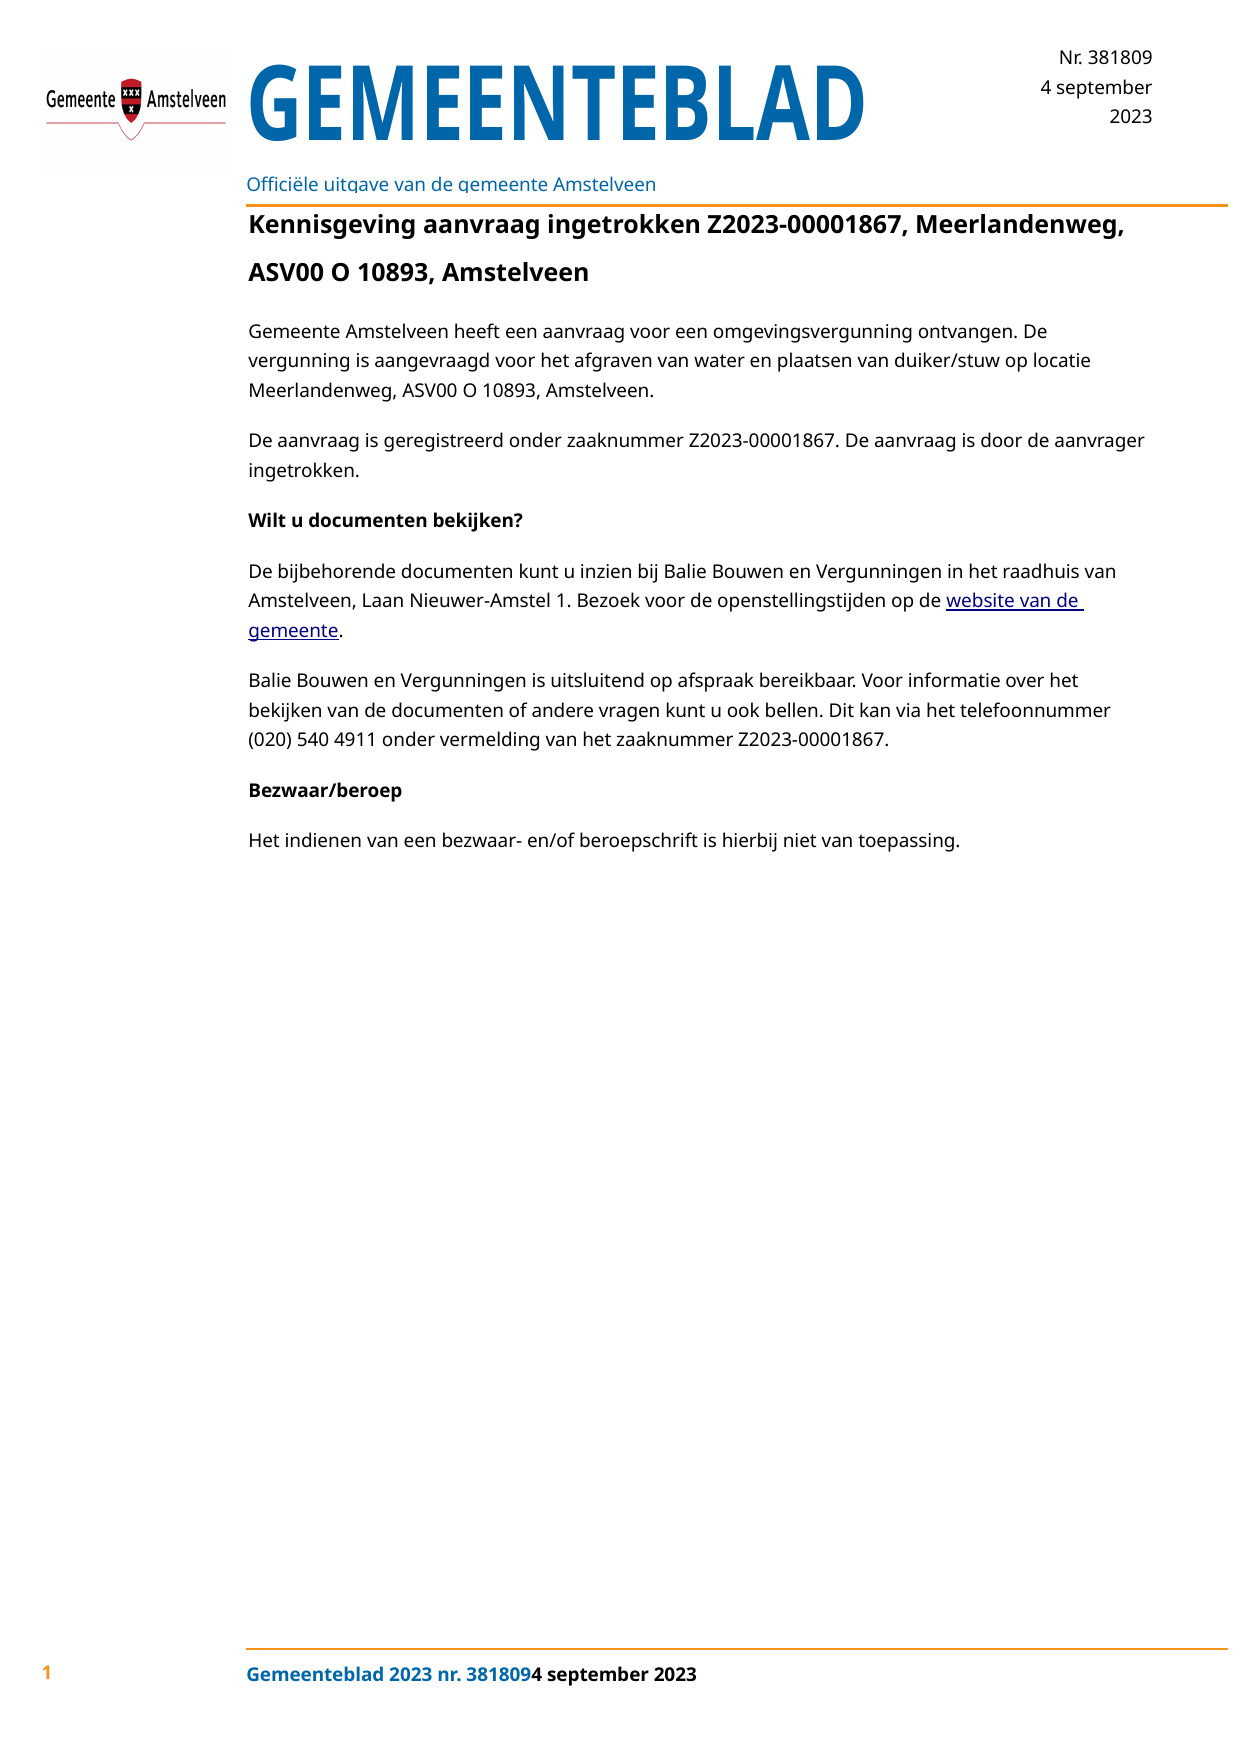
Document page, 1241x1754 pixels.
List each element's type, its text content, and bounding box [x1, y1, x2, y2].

text Het indienen van een bezwaar- en/of beroepschrift is hierbij niet van toepassing. [248, 827, 1152, 853]
text De bijbehorende documenten kunt u inzien bij Balie Bouwen en Vergunningen in het raadhuis van Amstelveen, Laan Nieuwer-Amstel 1. Bezoek voor de openstellingstijden op de website van de gemeente. [248, 558, 1152, 643]
text Kennisgeving aanvraag ingetrokken Z2023-00001867, Meerlandenweg, ASV00 O 10893, Amstelveen [248, 207, 1152, 288]
text De aanvraag is geregistreerd onder zaaknummer Z2023-00001867. De aanvraag is door de aanvrager ingetrokken. [248, 427, 1152, 483]
picture [41, 47, 231, 172]
text Gemeente Amstelveen heeft een aanvraag voor een omgevingsvergunning ontvangen. De vergunning is aangevraagd voor het afgraven van water en plaatsen van duiker/stuw op locatie Meerlandenweg, ASV00 O 10893, Amstelveen. [248, 318, 1152, 403]
text Bezwaar/beroep [248, 777, 1152, 803]
text Wilt u documenten bekijken? [248, 507, 1152, 533]
text Balie Bouwen en Vergunningen is uitsluitend op afspraak bereikbaar. Voor informatie over het bekijken van de documenten of andere vragen kunt u ook bellen. Dit kan via het telefoonnummer (020) 540 4911 onder vermelding van het zaaknummer Z2023-00001867. [248, 667, 1152, 752]
